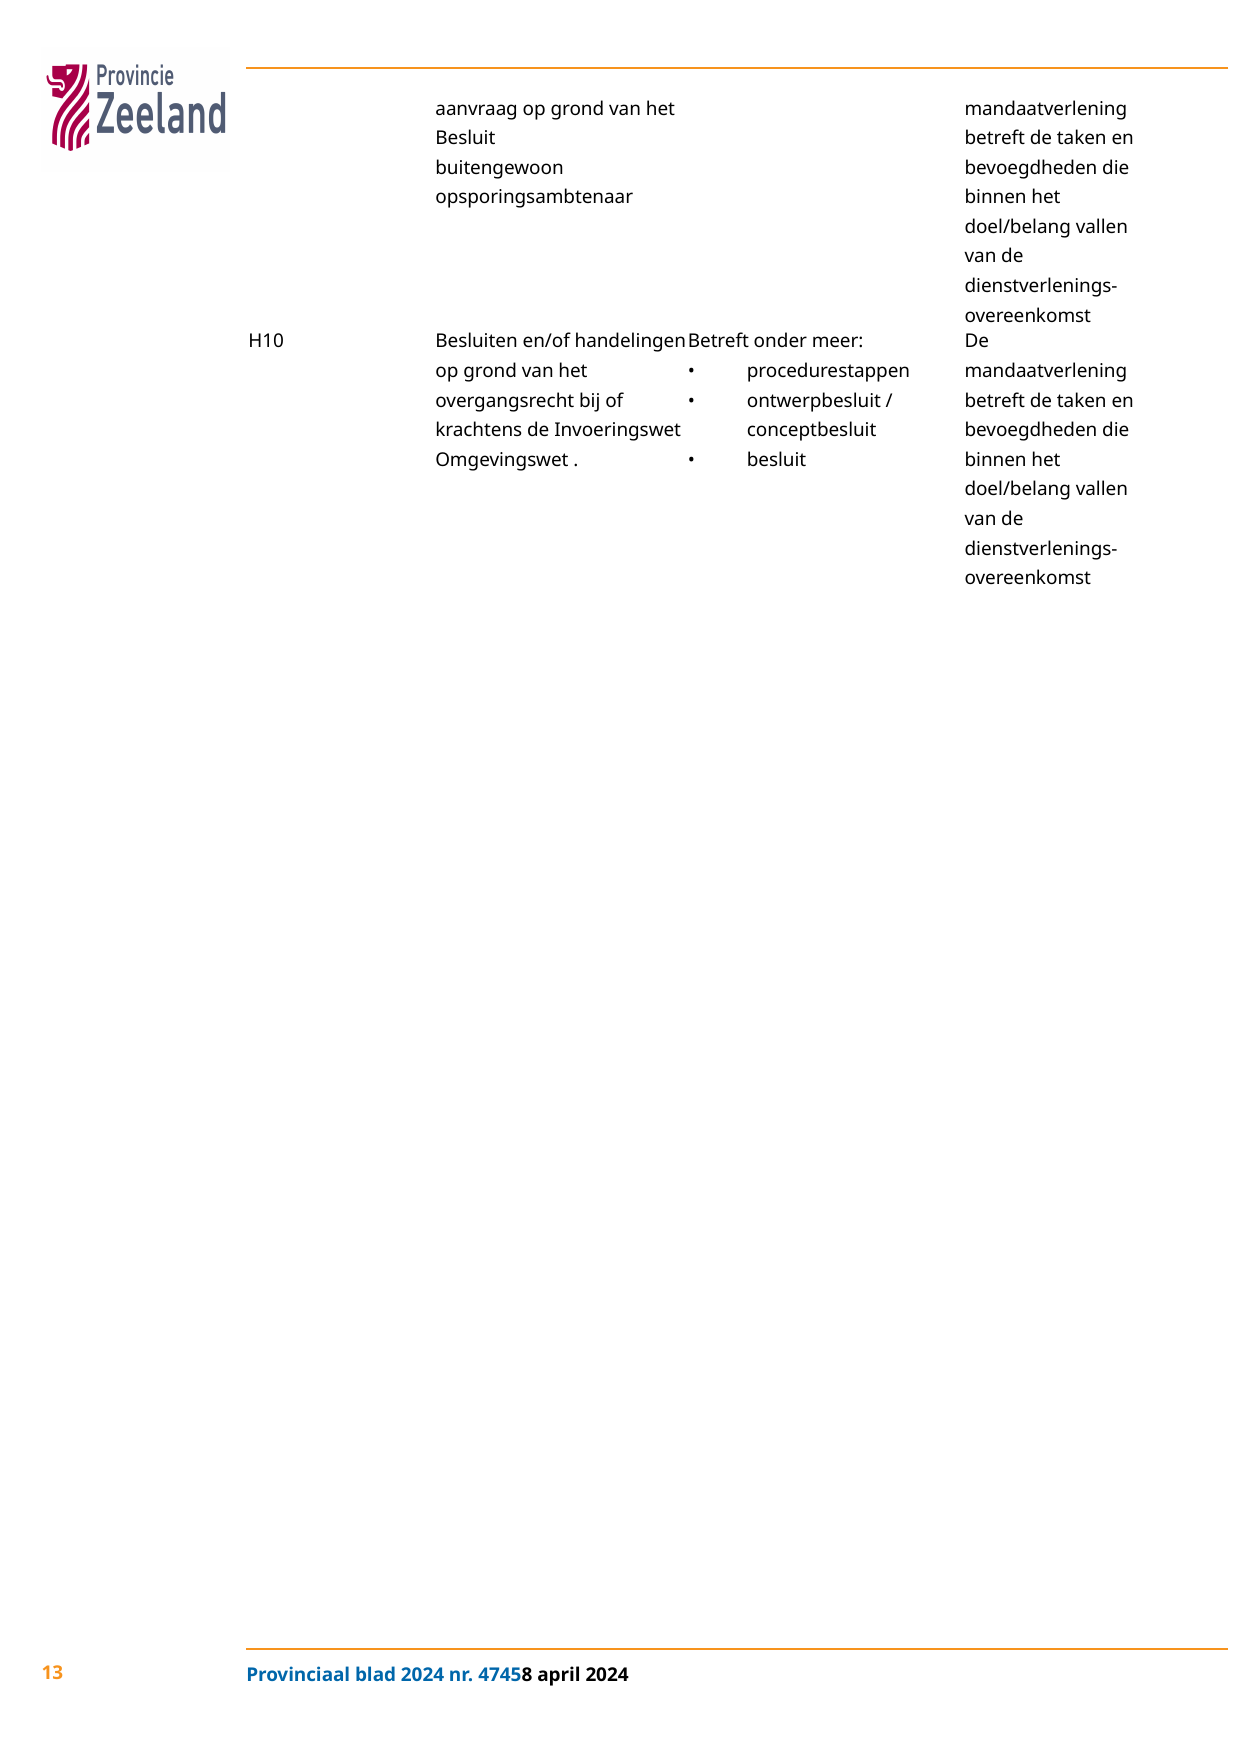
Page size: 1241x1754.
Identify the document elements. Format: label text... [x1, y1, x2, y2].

table_cell De mandaatverlening betreft de taken en bevoegdheden die binnen het doel/belang vallen van de dienstverlenings-overeenkomst [964, 328, 1152, 590]
table_cell H10 [248, 328, 435, 590]
picture [41, 47, 231, 172]
table_cell [688, 95, 964, 328]
table_cell [248, 95, 435, 328]
table_cell aanvraag op grond van het Besluit buitengewoon opsporingsambtenaar [435, 95, 688, 328]
table_cell Besluiten en/of handelingen op grond van het overgangsrecht bij of krachtens de Invoeringswet Omgevingswet . [435, 328, 688, 590]
table_cell mandaatverlening betreft de taken en bevoegdheden die binnen het doel/belang vallen van de dienstverlenings-overeenkomst [964, 95, 1152, 328]
table_cell Betreft onder meer: procedurestappen ontwerpbesluit / conceptbesluit besluit [688, 328, 964, 590]
